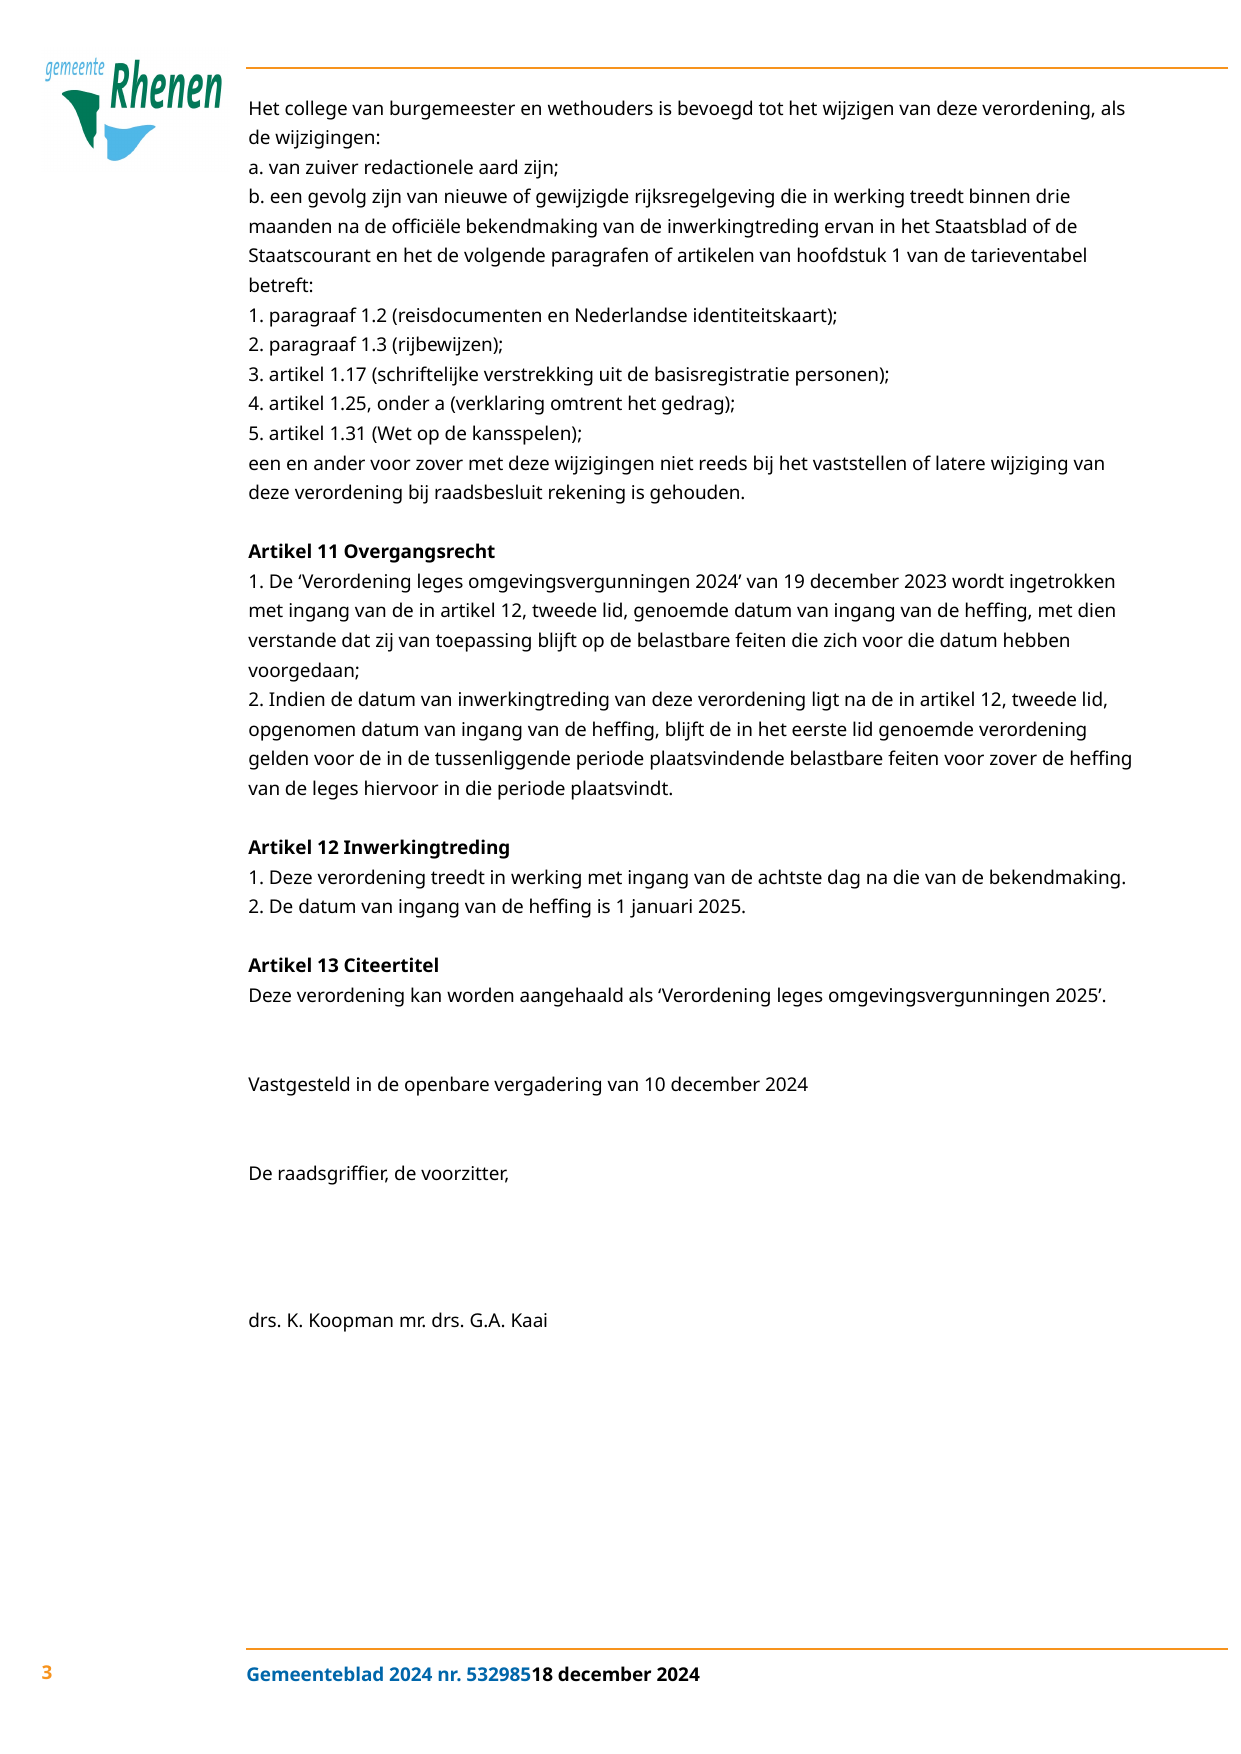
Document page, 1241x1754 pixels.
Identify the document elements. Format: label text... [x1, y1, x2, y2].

text 5. artikel 1.31 (Wet op de kansspelen); [248, 420, 1152, 446]
text b. een gevolg zijn van nieuwe of gewijzigde rijksregelgeving die in werking treedt binnen drie maanden na de officiële bekendmaking van de inwerkingtreding ervan in het Staatsblad of de Staatscourant en het de volgende paragrafen of artikelen van hoofdstuk 1 van de tarieventabel betreft: [248, 183, 1152, 298]
text Artikel 12 Inwerkingtreding [248, 834, 1152, 860]
text a. van zuiver redactionele aard zijn; [248, 154, 1152, 180]
text drs. K. Koopman mr. drs. G.A. Kaai [248, 1308, 1152, 1333]
text Vastgesteld in de openbare vergadering van 10 december 2024 [248, 1071, 1152, 1097]
text 1. Deze verordening treedt in werking met ingang van de achtste dag na die van de bekendmaking. [248, 864, 1152, 890]
text De raadsgriffier, de voorzitter, [248, 1160, 1152, 1186]
text Deze verordening kan worden aangehaald als ‘Verordening leges omgevingsvergunningen 2025’. [248, 982, 1152, 1008]
text 3. artikel 1.17 (schriftelijke verstrekking uit de basisregistratie personen); [248, 361, 1152, 387]
text Artikel 13 Citeertitel [248, 953, 1152, 978]
text 1. De ‘Verordening leges omgevingsvergunningen 2024’ van 19 december 2023 wordt ingetrokken met ingang van de in artikel 12, tweede lid, genoemde datum van ingang van de heffing, met dien verstande dat zij van toepassing blijft op de belastbare feiten die zich voor die datum hebben voorgedaan; [248, 568, 1152, 683]
text Artikel 11 Overgangsrecht [248, 538, 1152, 564]
text 2. paragraaf 1.3 (rijbewijzen); [248, 331, 1152, 357]
text 1. paragraaf 1.2 (reisdocumenten en Nederlandse identiteitskaart); [248, 302, 1152, 328]
text 4. artikel 1.25, onder a (verklaring omtrent het gedrag); [248, 391, 1152, 416]
text Het college van burgemeester en wethouders is bevoegd tot het wijzigen van deze verordening, als de wijzigingen: [248, 95, 1152, 150]
text een en ander voor zover met deze wijzigingen niet reeds bij het vaststellen of latere wijziging van deze verordening bij raadsbesluit rekening is gehouden. [248, 450, 1152, 505]
picture [41, 47, 231, 172]
text 2. Indien de datum van inwerkingtreding van deze verordening ligt na de in artikel 12, tweede lid, opgenomen datum van ingang van de heffing, blijft de in het eerste lid genoemde verordening gelden voor de in de tussenliggende periode plaatsvindende belastbare feiten voor zover de heffing van de leges hiervoor in die periode plaatsvindt. [248, 686, 1152, 801]
text 2. De datum van ingang van de heffing is 1 januari 2025. [248, 893, 1152, 919]
